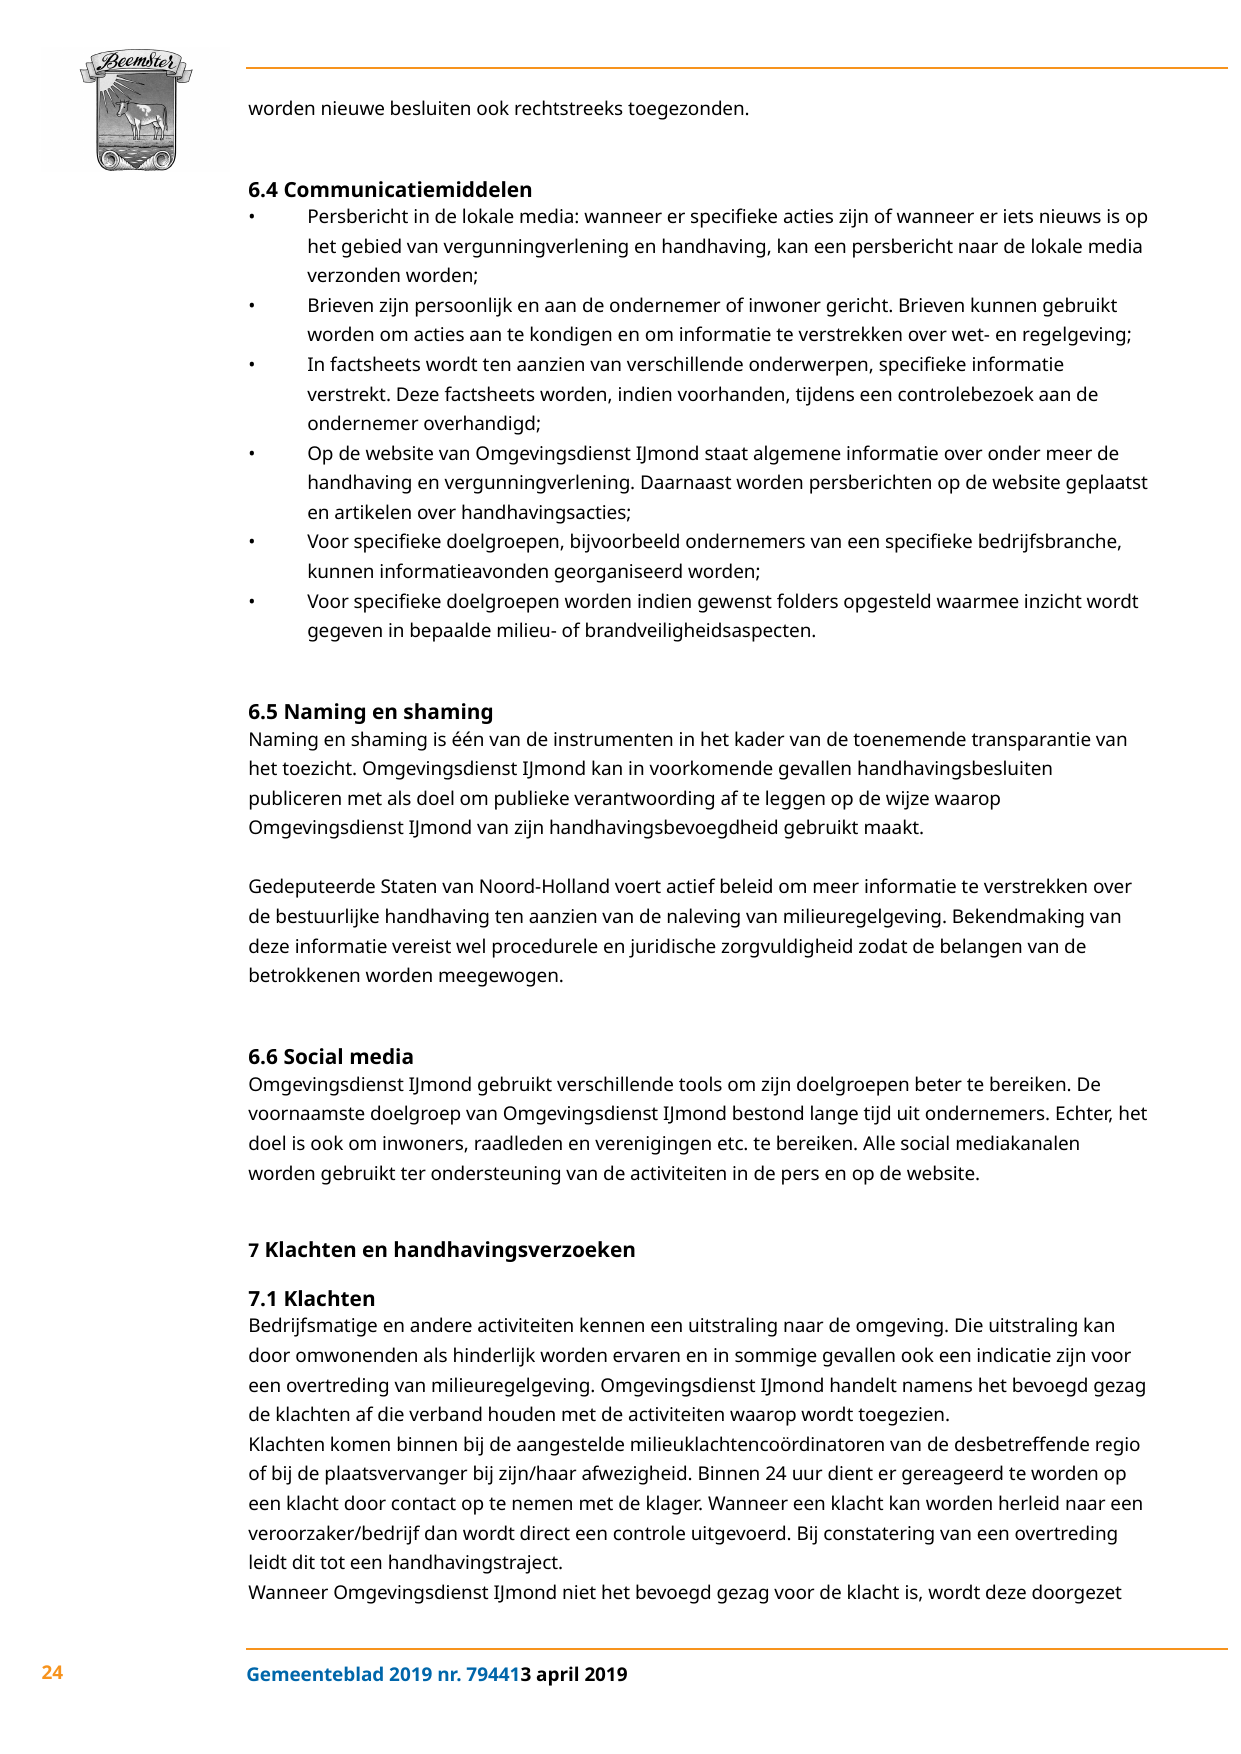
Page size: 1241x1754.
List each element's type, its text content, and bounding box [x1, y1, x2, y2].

text 6.4 Communicatiemiddelen [248, 175, 1152, 203]
text Gedeputeerde Staten van Noord-Holland voert actief beleid om meer informatie te verstrekken over de bestuurlijke handhaving ten aanzien van de naleving van milieuregelgeving. Bekendmaking van deze informatie vereist wel procedurele en juridische zorgvuldigheid zodat de belangen van de betrokkenen worden meegewogen. [248, 874, 1152, 988]
list Voor specifieke doelgroepen worden indien gewenst folders opgesteld waarmee inzicht wordt gegeven in bepaalde milieu- of brandveiligheidsaspecten. [248, 588, 1152, 643]
text Klachten komen binnen bij de aangestelde milieuklachtencoördinatoren van de desbetreffende regio of bij de plaatsvervanger bij zijn/haar afwezigheid. Binnen 24 uur dient er gereageerd te worden op een klacht door contact op te nemen met de klager. Wanneer een klacht kan worden herleid naar een veroorzaker/bedrijf dan wordt direct een controle uitgevoerd. Bij constatering van een overtreding leidt dit tot een handhavingstraject. [248, 1431, 1152, 1575]
text Naming en shaming is één van de instrumenten in het kader van de toenemende transparantie van het toezicht. Omgevingsdienst IJmond kan in voorkomende gevallen handhavingsbesluiten publiceren met als doel om publieke verantwoording af te leggen op de wijze waarop Omgevingsdienst IJmond van zijn handhavingsbevoegdheid gebruikt maakt. [248, 726, 1152, 840]
list Op de website van Omgevingsdienst IJmond staat algemene informatie over onder meer de handhaving en vergunningverlening. Daarnaast worden persberichten op de website geplaatst en artikelen over handhavingsacties; [248, 440, 1152, 525]
text Wanneer Omgevingsdienst IJmond niet het bevoegd gezag voor de klacht is, wordt deze doorgezet [248, 1579, 1152, 1604]
list In factsheets wordt ten aanzien van verschillende onderwerpen, specifieke informatie verstrekt. Deze factsheets worden, indien voorhanden, tijdens een controlebezoek aan de ondernemer overhandigd; [248, 351, 1152, 436]
picture [41, 47, 231, 172]
text 7.1 Klachten [248, 1284, 1152, 1313]
text 7 Klachten en handhavingsverzoeken [248, 1235, 1152, 1263]
text 6.6 Social media [248, 1042, 1152, 1071]
list Voor specifieke doelgroepen, bijvoorbeeld ondernemers van een specifieke bedrijfsbranche, kunnen informatieavonden georganiseerd worden; [248, 529, 1152, 584]
text Bedrijfsmatige en andere activiteiten kennen een uitstraling naar de omgeving. Die uitstraling kan door omwonenden als hinderlijk worden ervaren en in sommige gevallen ook een indicatie zijn voor een overtreding van milieuregelgeving. Omgevingsdienst IJmond handelt namens het bevoegd gezag de klachten af die verband houden met de activiteiten waarop wordt toegezien. [248, 1313, 1152, 1427]
list Persbericht in de lokale media: wanneer er specifieke acties zijn of wanneer er iets nieuws is op het gebied van vergunningverlening en handhaving, kan een persbericht naar de lokale media verzonden worden; [248, 203, 1152, 288]
text Omgevingsdienst IJmond gebruikt verschillende tools om zijn doelgroepen beter te bereiken. De voornaamste doelgroep van Omgevingsdienst IJmond bestond lange tijd uit ondernemers. Echter, het doel is ook om inwoners, raadleden en verenigingen etc. te bereiken. Alle social mediakanalen worden gebruikt ter ondersteuning van de activiteiten in de pers en op de website. [248, 1071, 1152, 1185]
text 6.5 Naming en shaming [248, 697, 1152, 726]
list Brieven zijn persoonlijk en aan de ondernemer of inwoner gericht. Brieven kunnen gebruikt worden om acties aan te kondigen en om informatie te verstrekken over wet- en regelgeving; [248, 292, 1152, 347]
text worden nieuwe besluiten ook rechtstreeks toegezonden. [248, 95, 1152, 121]
